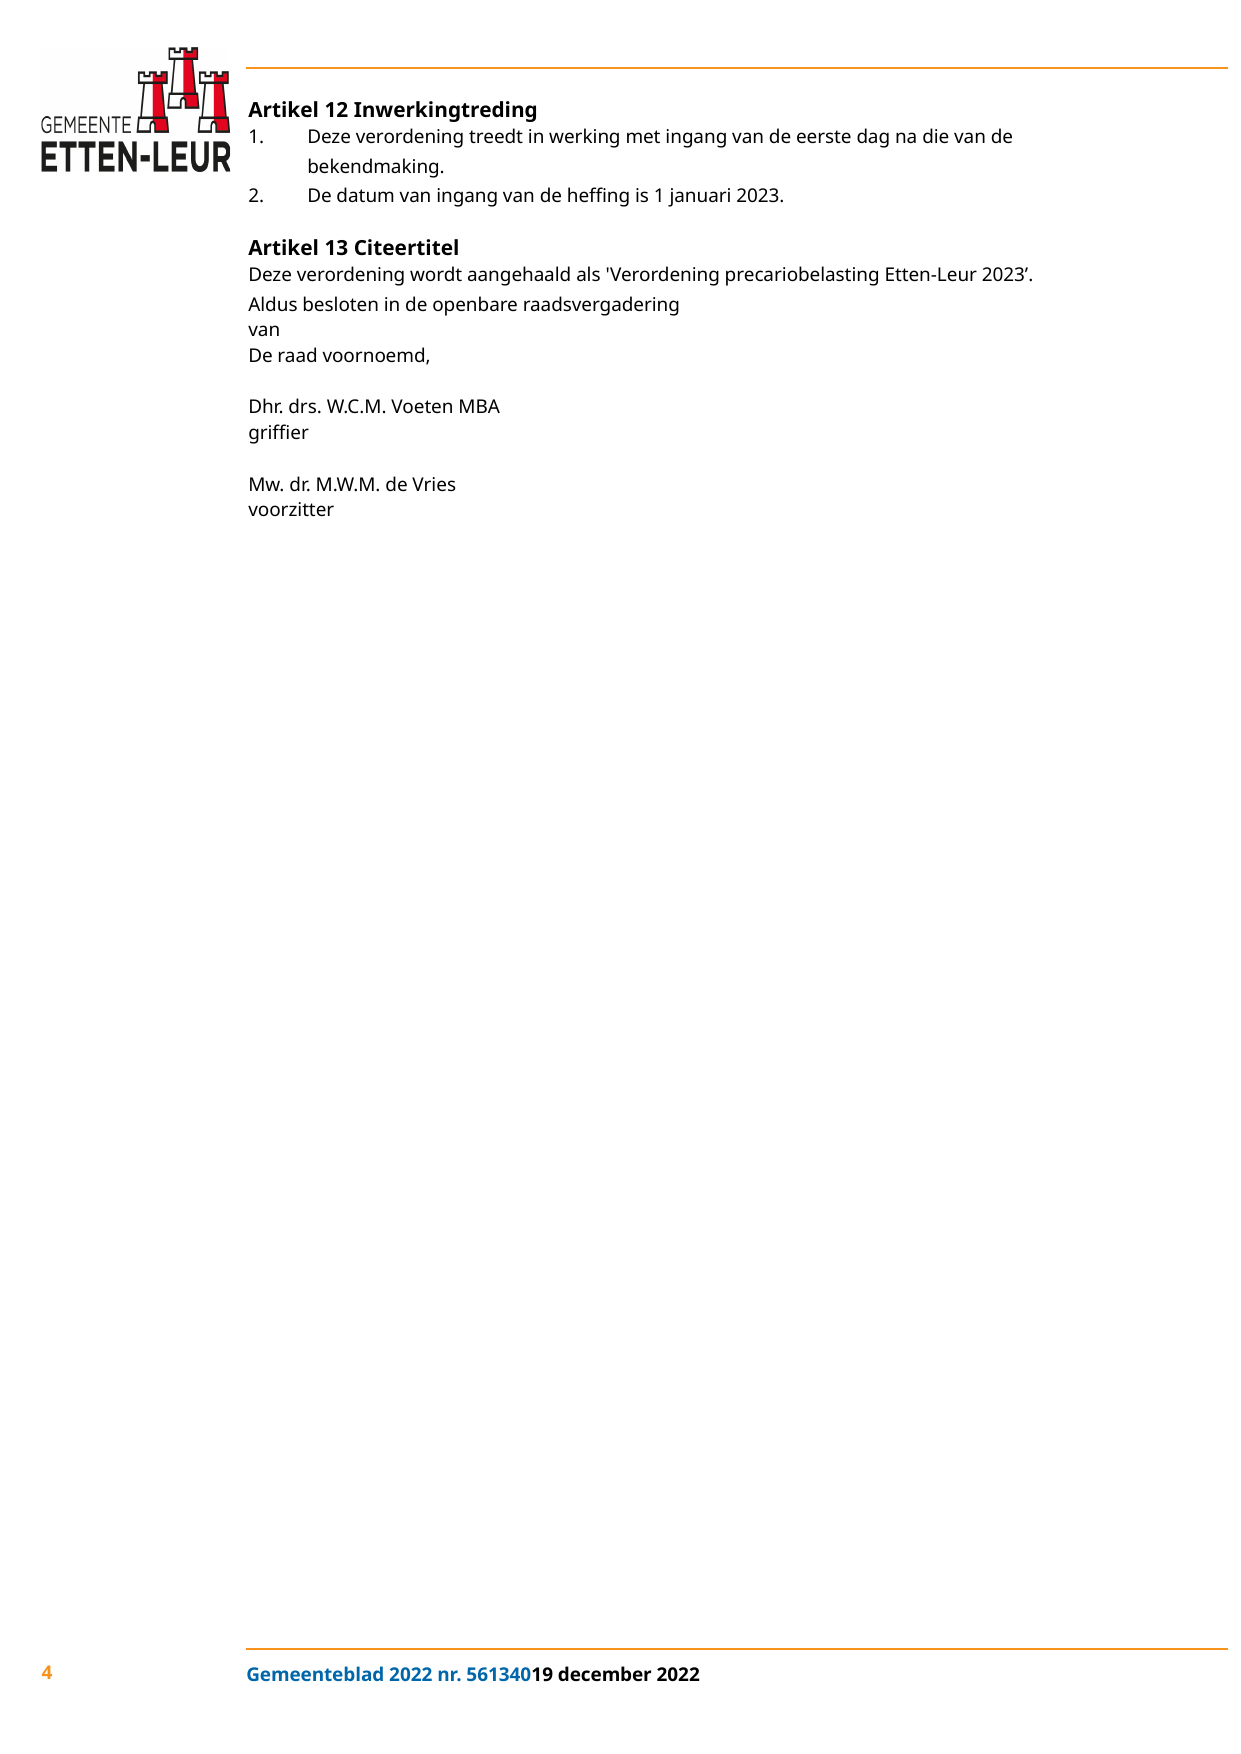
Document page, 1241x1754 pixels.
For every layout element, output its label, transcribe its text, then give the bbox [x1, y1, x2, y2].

text De raad voornoemd, [248, 342, 1152, 368]
text griffier [248, 419, 1152, 445]
list Deze verordening treedt in werking met ingang van de eerste dag na die van de bekendmaking. [248, 123, 1152, 178]
text Dhr. drs. W.C.M. Voeten MBA [248, 394, 1152, 419]
text voorzitter [248, 497, 1152, 522]
picture [41, 47, 231, 172]
text Deze verordening wordt aangehaald als 'Verordening precariobelasting Etten-Leur 2023’. [248, 261, 1152, 287]
text Mw. dr. M.W.M. de Vries [248, 471, 1152, 497]
list De datum van ingang van de heffing is 1 januari 2023. [248, 182, 1152, 208]
text Artikel 12 Inwerkingtreding [248, 95, 1152, 123]
text van [248, 317, 1152, 342]
text Aldus besloten in de openbare raadsvergadering [248, 291, 1152, 317]
text Artikel 13 Citeertitel [248, 233, 1152, 261]
